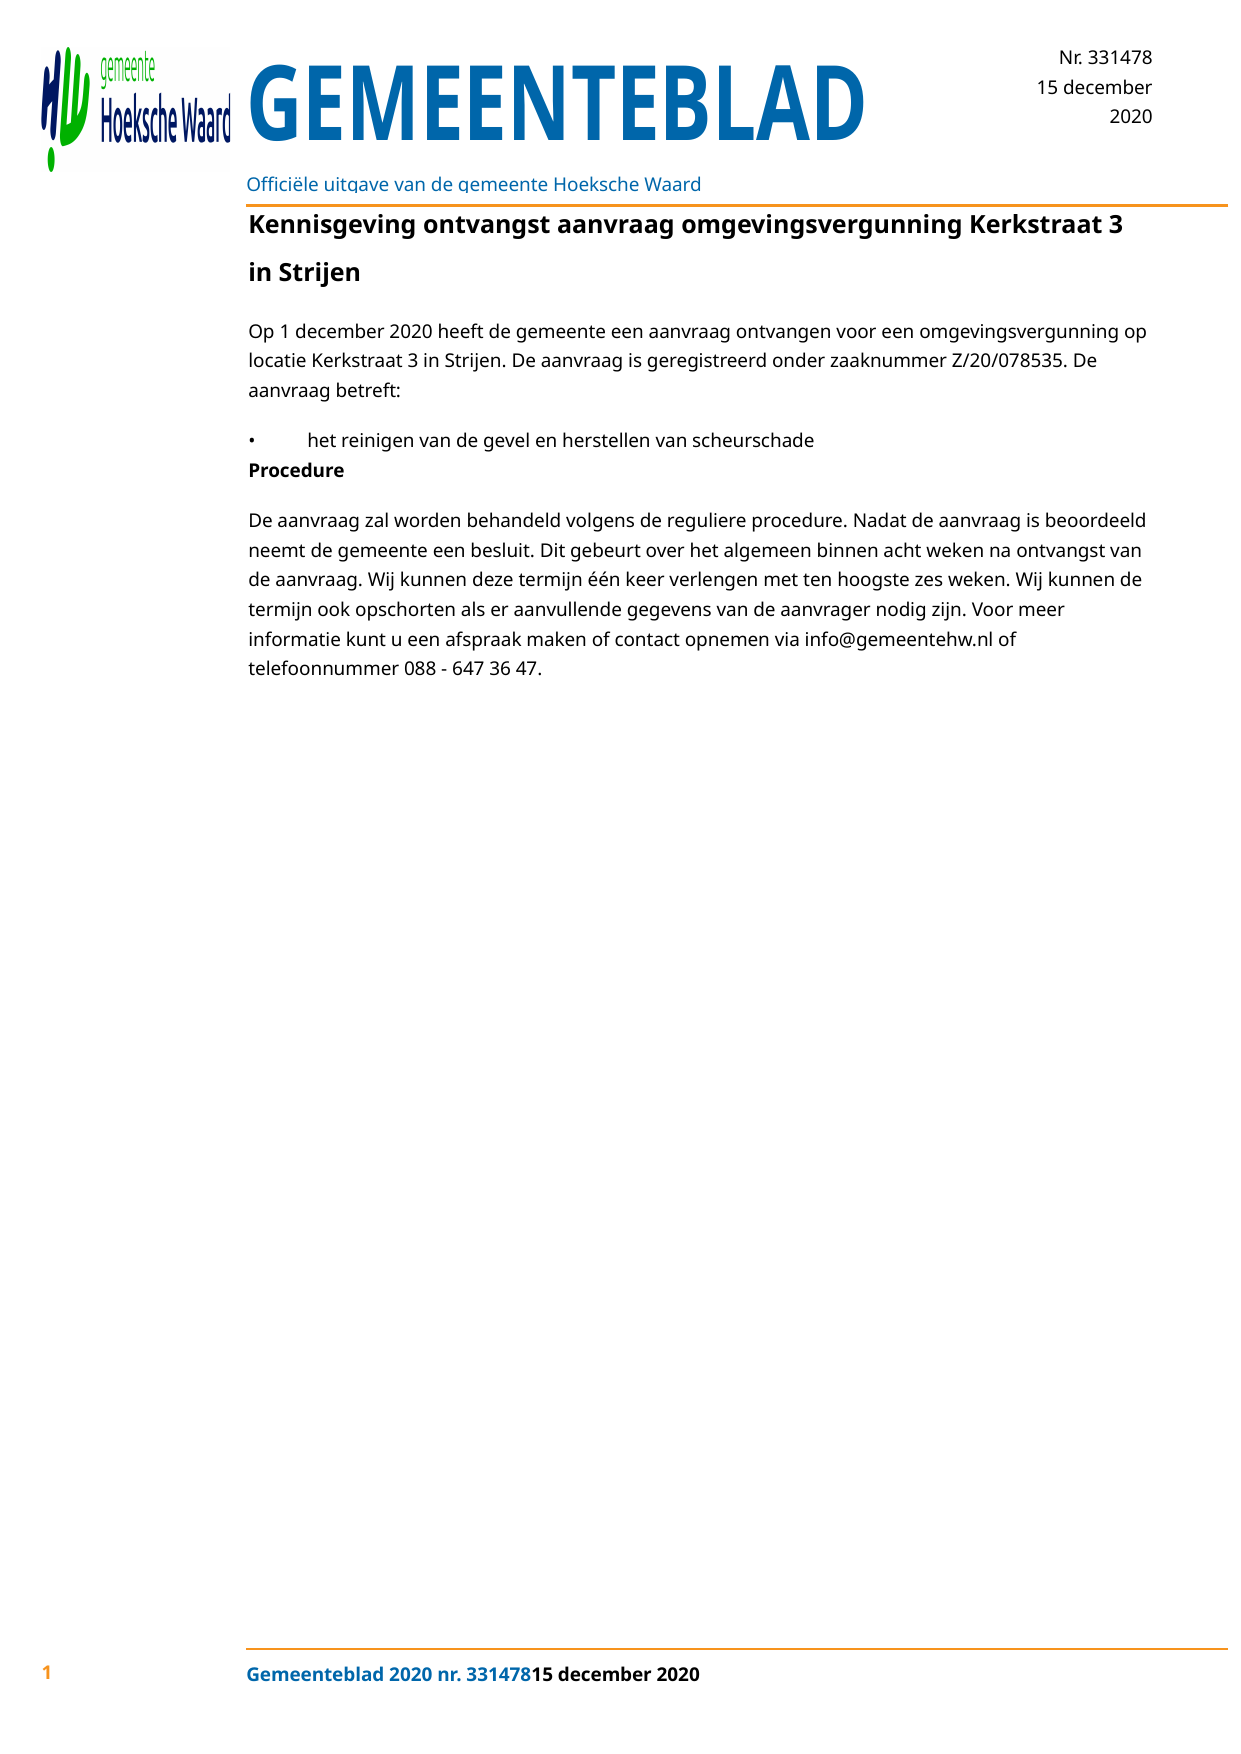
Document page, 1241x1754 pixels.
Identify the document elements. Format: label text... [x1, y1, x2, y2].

text Op 1 december 2020 heeft de gemeente een aanvraag ontvangen voor een omgevingsvergunning op locatie Kerkstraat 3 in Strijen. De aanvraag is geregistreerd onder zaaknummer Z/20/078535. De aanvraag betreft: [248, 318, 1152, 403]
picture [41, 47, 231, 172]
text Procedure [248, 457, 1152, 483]
text De aanvraag zal worden behandeld volgens de reguliere procedure. Nadat de aanvraag is beoordeeld neemt de gemeente een besluit. Dit gebeurt over het algemeen binnen acht weken na ontvangst van de aanvraag. Wij kunnen deze termijn één keer verlengen met ten hoogste zes weken. Wij kunnen de termijn ook opschorten als er aanvullende gegevens van de aanvrager nodig zijn. Voor meer informatie kunt u een afspraak maken of contact opnemen via info@gemeentehw.nl of telefoonnummer 088 - 647 36 47. [248, 507, 1152, 681]
list het reinigen van de gevel en herstellen van scheurschade [248, 427, 1152, 453]
text Kennisgeving ontvangst aanvraag omgevingsvergunning Kerkstraat 3 in Strijen [248, 207, 1152, 288]
